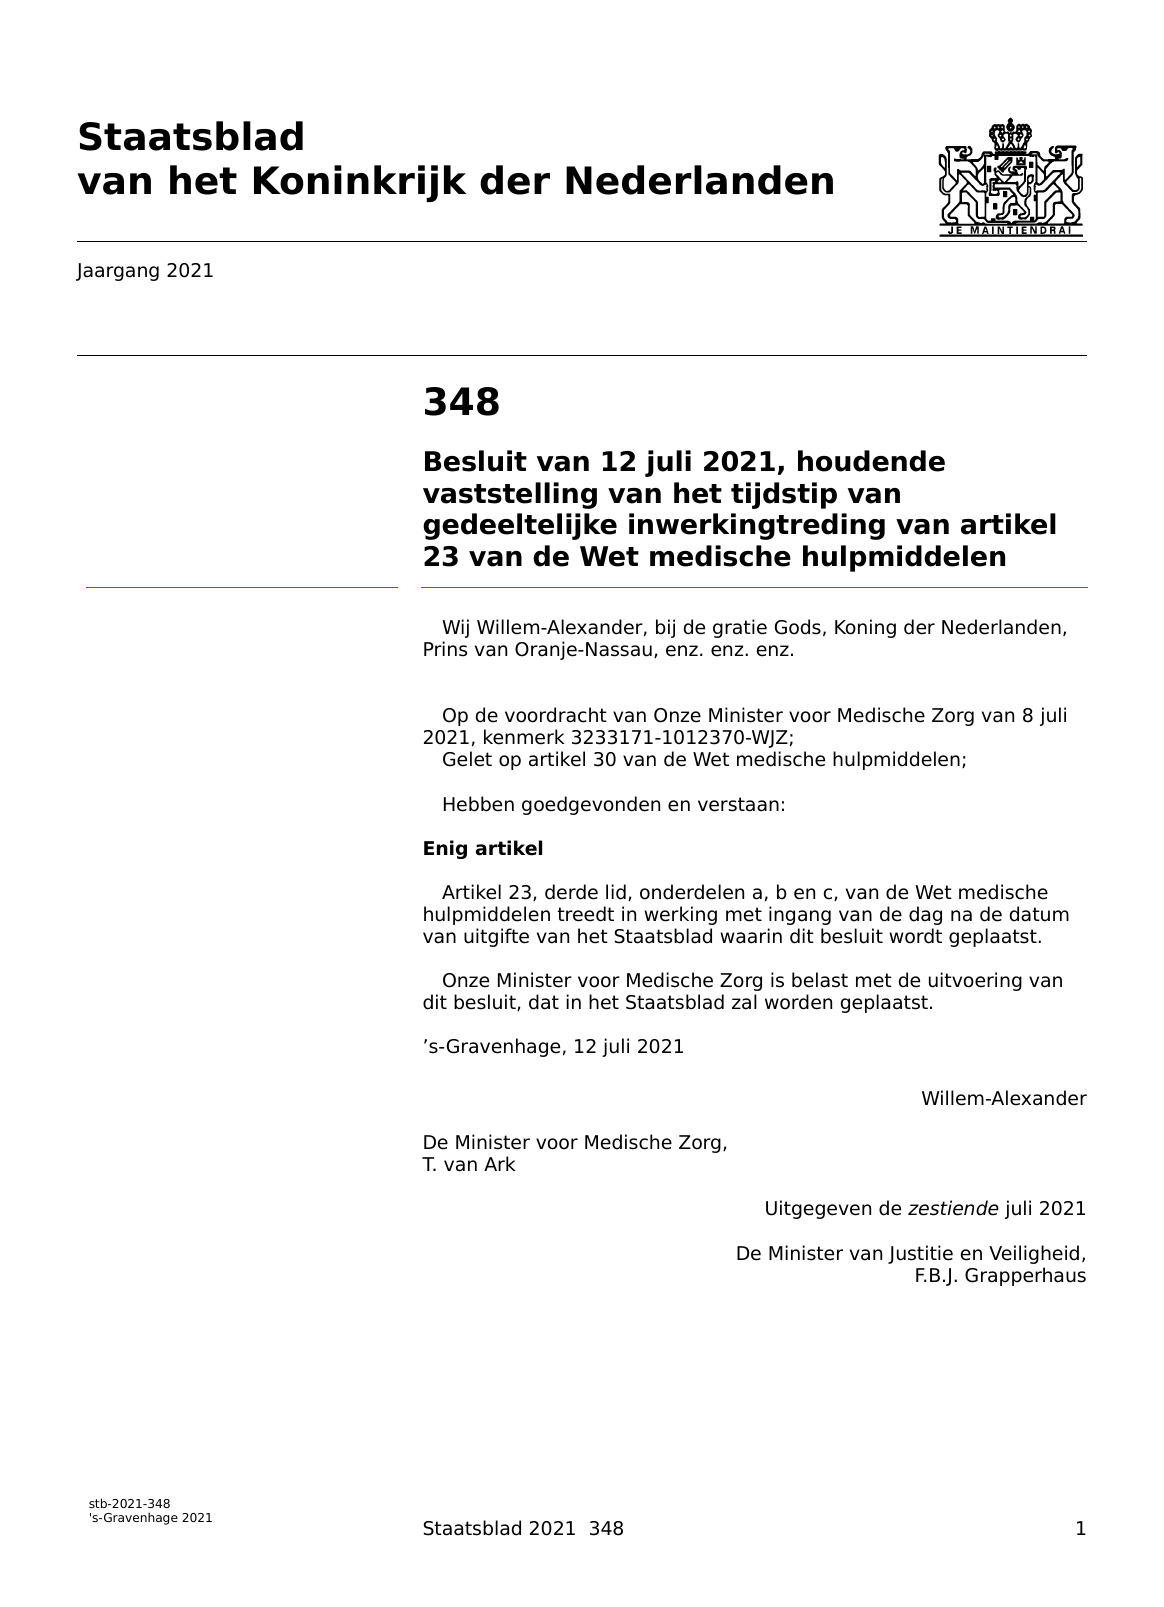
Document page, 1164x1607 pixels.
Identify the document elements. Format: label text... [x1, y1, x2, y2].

subtitle Enig artikel [422, 838, 1087, 859]
text 's-Gravenhage 2021 [88, 1511, 323, 1525]
picture [936, 115, 1087, 240]
text ’s-Gravenhage, 12 juli 2021 [422, 1036, 1087, 1058]
text Op de voordracht van Onze Minister voor Medische Zorg van 8 juli 2021, kenmerk 3233171-1012370-WJZ; [422, 705, 1087, 749]
text De Minister voor Medische Zorg, T. van Ark [422, 1132, 1087, 1176]
text Uitgegeven de zestiende juli 2021 [422, 1198, 1087, 1220]
text Hebben goedgevonden en verstaan: [422, 793, 1087, 815]
table_header Staatsblad van het Koninkrijk der Nederlanden [77, 100, 886, 241]
text Besluit van 12 juli 2021, houdende vaststelling van het tijdstip van gedeeltelijke inwerkingtreding van artikel 23 van de Wet medische hulpmiddelen [422, 447, 1087, 573]
text stb-2021-348 [88, 1497, 323, 1511]
table_cell Jaargang 2021 [77, 242, 1087, 355]
table_header [886, 100, 1087, 241]
subtitle 348 [422, 381, 1087, 424]
text Artikel 23, derde lid, onderdelen a, b en c, van de Wet medische hulpmiddelen treedt in werking met ingang van de dag na de datum van uitgifte van het Staatsblad waarin dit besluit wordt geplaatst. [422, 882, 1087, 948]
text Willem-Alexander [422, 1088, 1087, 1110]
text Onze Minister voor Medische Zorg is belast met de uitvoering van dit besluit, dat in het Staatsblad zal worden geplaatst. [422, 970, 1087, 1014]
text Wij Willem-Alexander, bij de gratie Gods, Koning der Nederlanden, Prins van Oranje-Nassau, enz. enz. enz. [422, 617, 1087, 661]
text De Minister van Justitie en Veiligheid, F.B.J. Grapperhaus [422, 1242, 1087, 1286]
text Gelet op artikel 30 van de Wet medische hulpmiddelen; [422, 749, 1087, 771]
